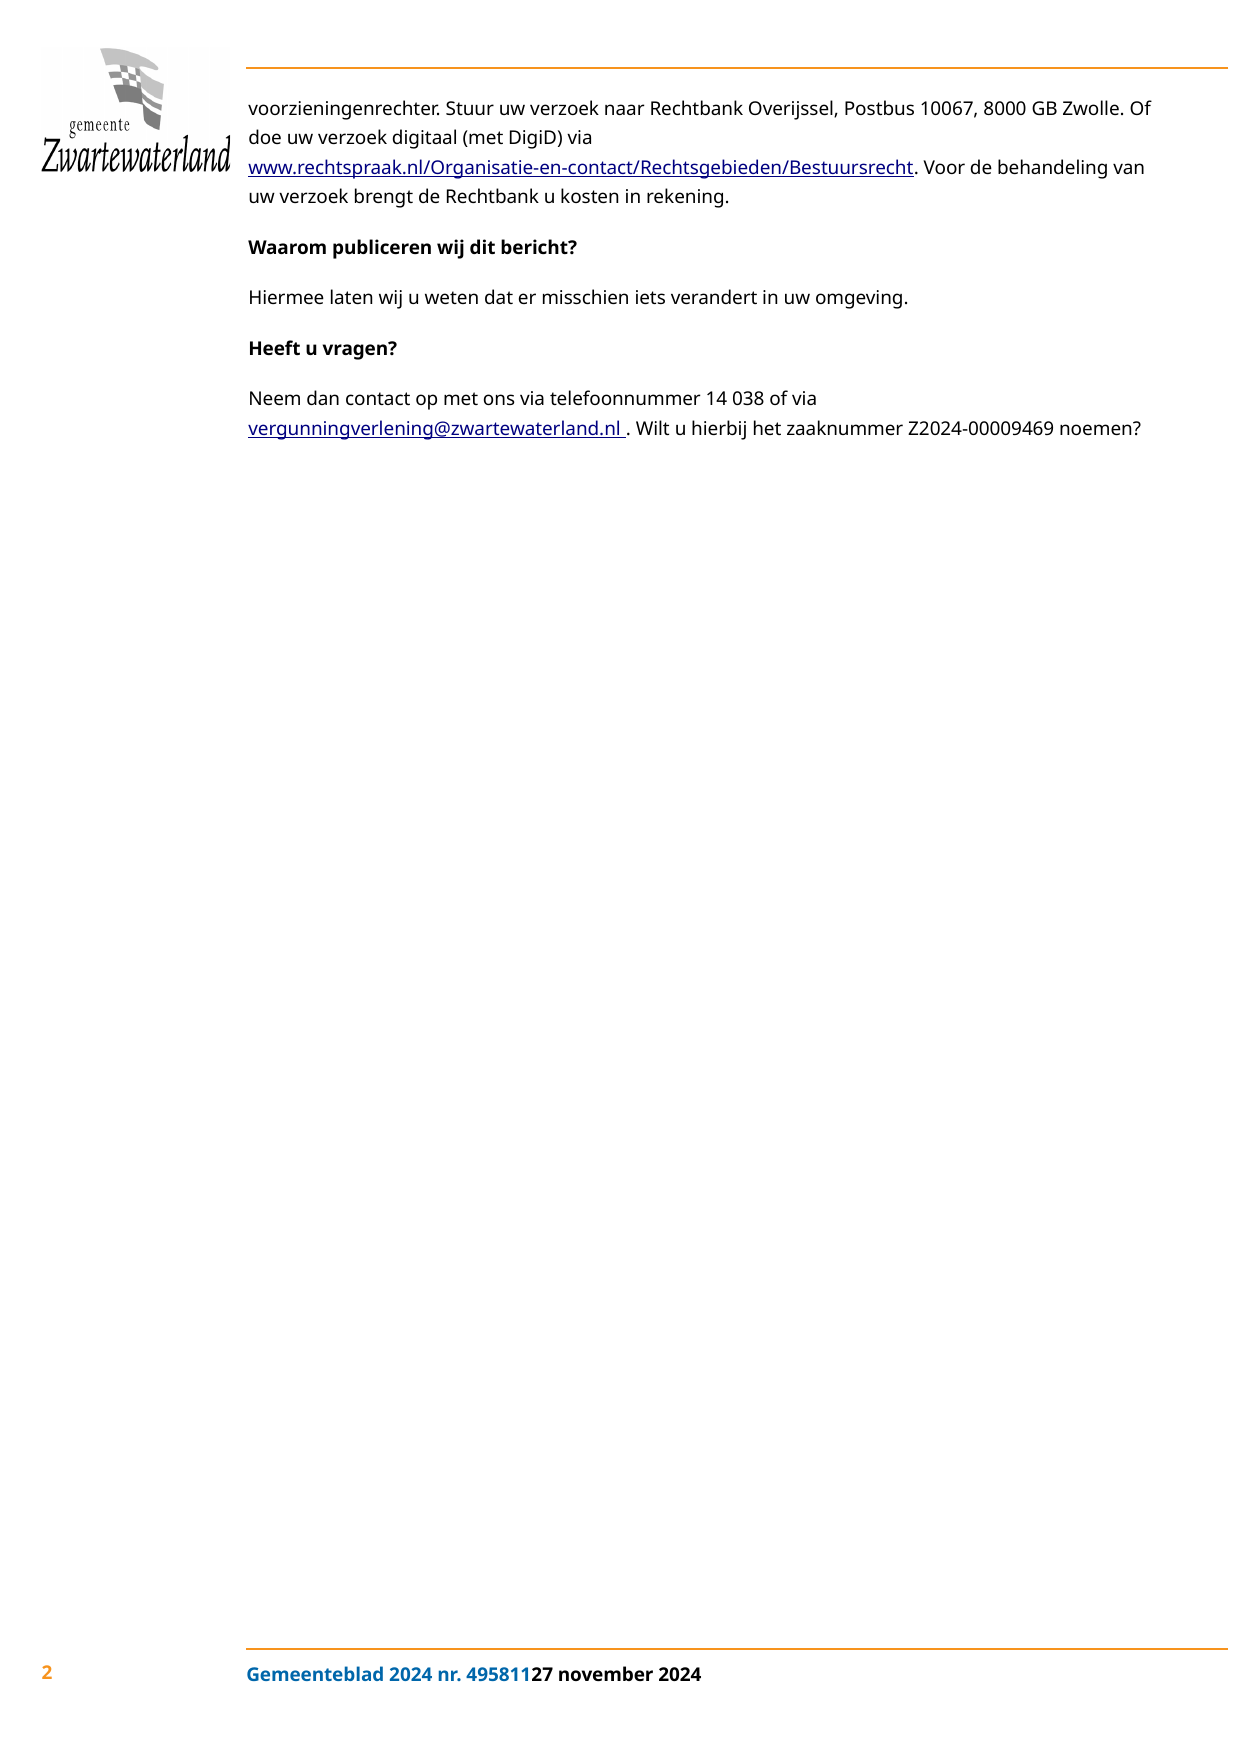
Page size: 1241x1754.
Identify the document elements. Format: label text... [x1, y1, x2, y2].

text Heeft u vragen? [248, 335, 1152, 361]
text Neem dan contact op met ons via telefoonnummer 14 038 of via vergunningverlening@zwartewaterland.nl . Wilt u hierbij het zaaknummer Z2024-00009469 noemen? [248, 385, 1152, 441]
text Hiermee laten wij u weten dat er misschien iets verandert in uw omgeving. [248, 284, 1152, 310]
picture [41, 47, 231, 172]
text voorzieningenrechter. Stuur uw verzoek naar Rechtbank Overijssel, Postbus 10067, 8000 GB Zwolle. Of doe uw verzoek digitaal (met DigiD) via www.rechtspraak.nl/Organisatie-en-contact/Rechtsgebieden/Bestuursrecht. Voor de behandeling van uw verzoek brengt de Rechtbank u kosten in rekening. [248, 95, 1152, 209]
text Waarom publiceren wij dit bericht? [248, 234, 1152, 260]
